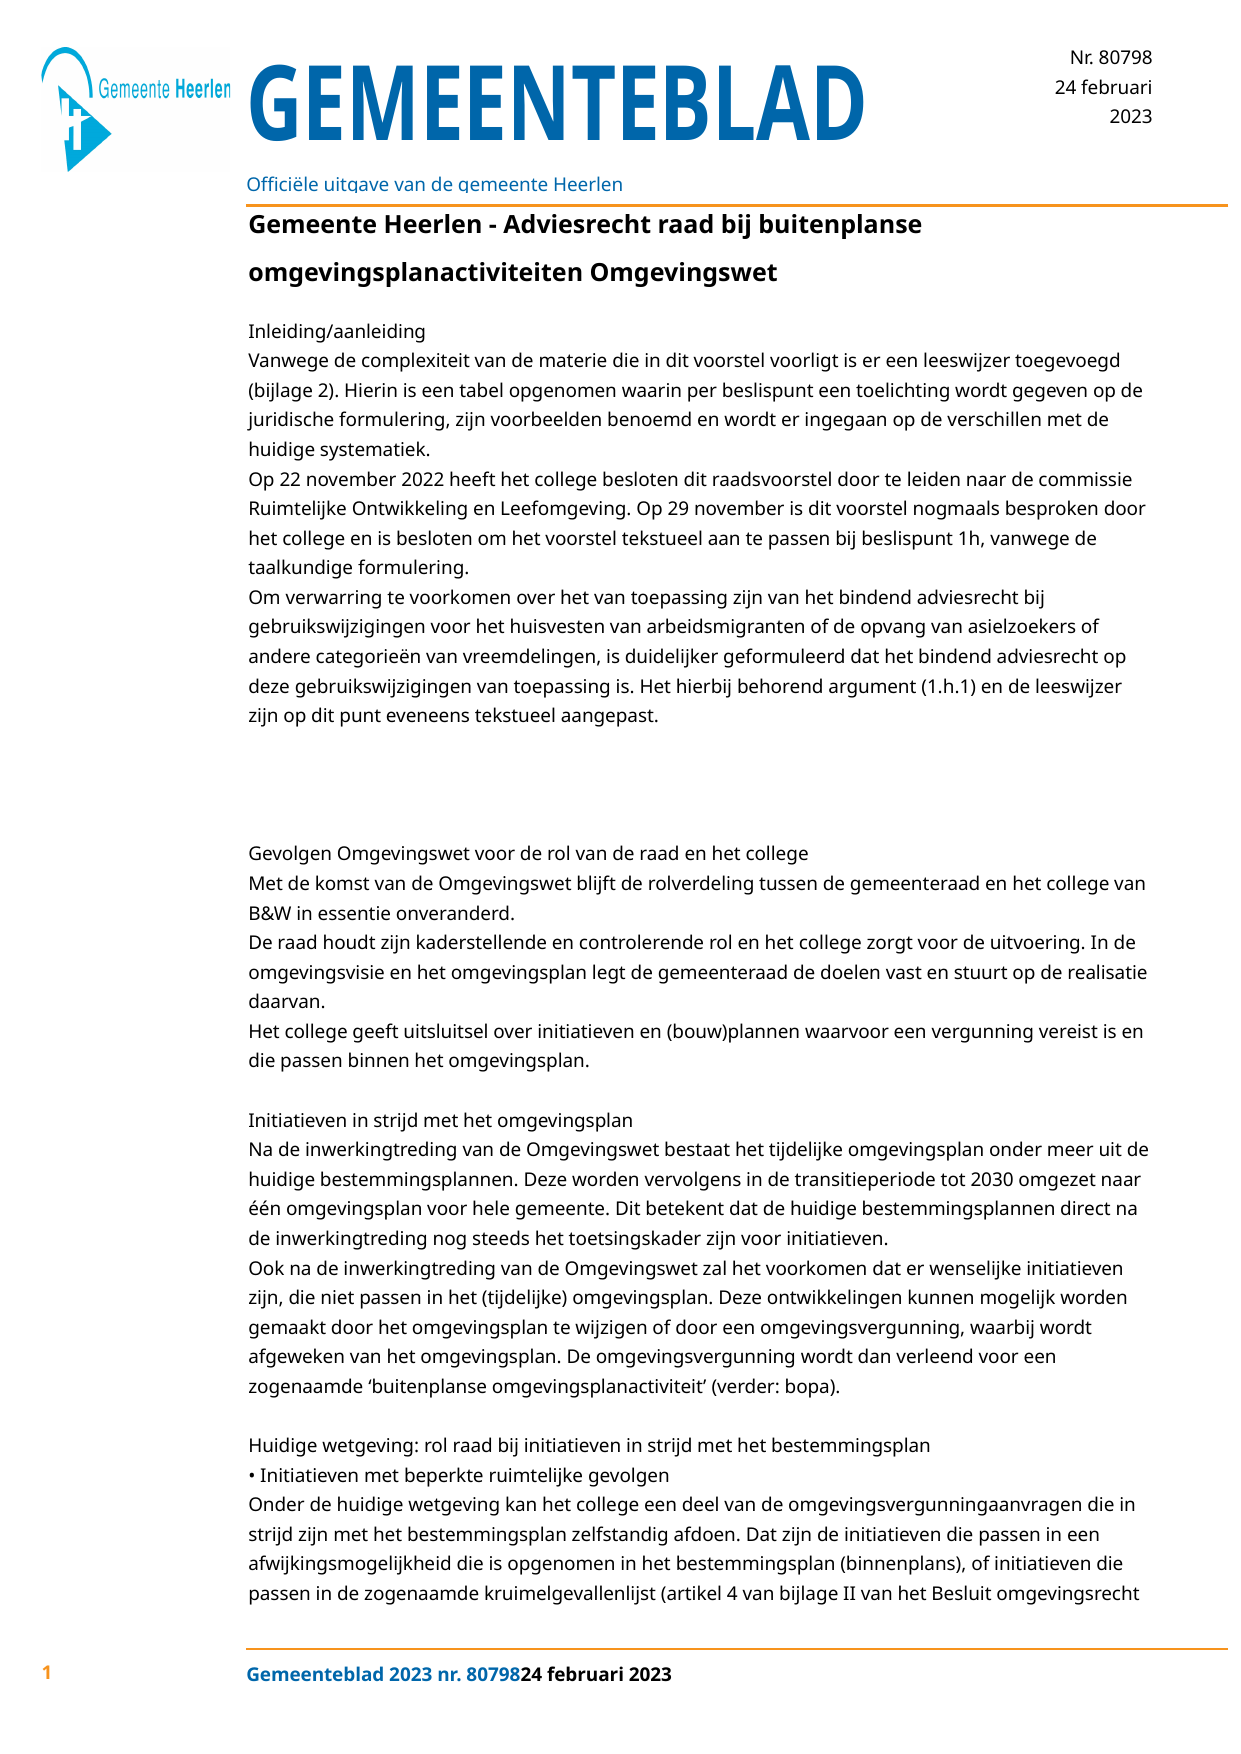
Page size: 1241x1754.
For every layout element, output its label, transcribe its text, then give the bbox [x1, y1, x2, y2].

text Huidige wetgeving: rol raad bij initiatieven in strijd met het bestemmingsplan [248, 1432, 1152, 1458]
text Initiatieven in strijd met het omgevingsplan [248, 1107, 1152, 1132]
text Het college geeft uitsluitsel over initiatieven en (bouw)plannen waarvoor een vergunning vereist is en die passen binnen het omgevingsplan. [248, 1018, 1152, 1073]
text Inleiding/aanleiding [248, 318, 1152, 344]
text De raad houdt zijn kaderstellende en controlerende rol en het college zorgt voor de uitvoering. In de omgevingsvisie en het omgevingsplan legt de gemeenteraad de doelen vast en stuurt op de realisatie daarvan. [248, 929, 1152, 1014]
text • Initiatieven met beperkte ruimtelijke gevolgen [248, 1462, 1152, 1487]
text Gevolgen Omgevingswet voor de rol van de raad en het college [248, 841, 1152, 866]
picture [41, 47, 231, 172]
text Na de inwerkingtreding van de Omgevingswet bestaat het tijdelijke omgevingsplan onder meer uit de huidige bestemmingsplannen. Deze worden vervolgens in de transitieperiode tot 2030 omgezet naar één omgevingsplan voor hele gemeente. Dit betekent dat de huidige bestemmingsplannen direct na de inwerkingtreding nog steeds het toetsingskader zijn voor initiatieven. [248, 1136, 1152, 1251]
picture [41, 47, 59, 70]
text Vanwege de complexiteit van de materie die in dit voorstel voorligt is er een leeswijzer toegevoegd (bijlage 2). Hierin is een tabel opgenomen waarin per beslispunt een toelichting wordt gegeven op de juridische formulering, zijn voorbeelden benoemd en wordt er ingegaan op de verschillen met de huidige systematiek. [248, 347, 1152, 462]
text Met de komst van de Omgevingswet blijft de rolverdeling tussen de gemeenteraad en het college van B&W in essentie onveranderd. [248, 870, 1152, 925]
text Onder de huidige wetgeving kan het college een deel van de omgevingsvergunningaanvragen die in strijd zijn met het bestemmingsplan zelfstandig afdoen. Dat zijn de initiatieven die passen in een afwijkingsmogelijkheid die is opgenomen in het bestemmingsplan (binnenplans), of initiatieven die passen in de zogenaamde kruimelgevallenlijst (artikel 4 van bijlage II van het Besluit omgevingsrecht [248, 1491, 1152, 1606]
text Gemeente Heerlen - Adviesrecht raad bij buitenplanse omgevingsplanactiviteiten Omgevingswet [248, 207, 1152, 288]
text Ook na de inwerkingtreding van de Omgevingswet zal het voorkomen dat er wenselijke initiatieven zijn, die niet passen in het (tijdelijke) omgevingsplan. Deze ontwikkelingen kunnen mogelijk worden gemaakt door het omgevingsplan te wijzigen of door een omgevingsvergunning, waarbij wordt afgeweken van het omgevingsplan. De omgevingsvergunning wordt dan verleend voor een zogenaamde ‘buitenplanse omgevingsplanactiviteit’ (verder: bopa). [248, 1255, 1152, 1399]
text Op 22 november 2022 heeft het college besloten dit raadsvoorstel door te leiden naar de commissie Ruimtelijke Ontwikkeling en Leefomgeving. Op 29 november is dit voorstel nogmaals besproken door het college en is besloten om het voorstel tekstueel aan te passen bij beslispunt 1h, vanwege de taalkundige formulering. [248, 466, 1152, 580]
text Om verwarring te voorkomen over het van toepassing zijn van het bindend adviesrecht bij gebruikswijzigingen voor het huisvesten van arbeidsmigranten of de opvang van asielzoekers of andere categorieën van vreemdelingen, is duidelijker geformuleerd dat het bindend adviesrecht op deze gebruikswijzigingen van toepassing is. Het hierbij behorend argument (1.h.1) en de leeswijzer zijn op dit punt eveneens tekstueel aangepast. [248, 584, 1152, 728]
